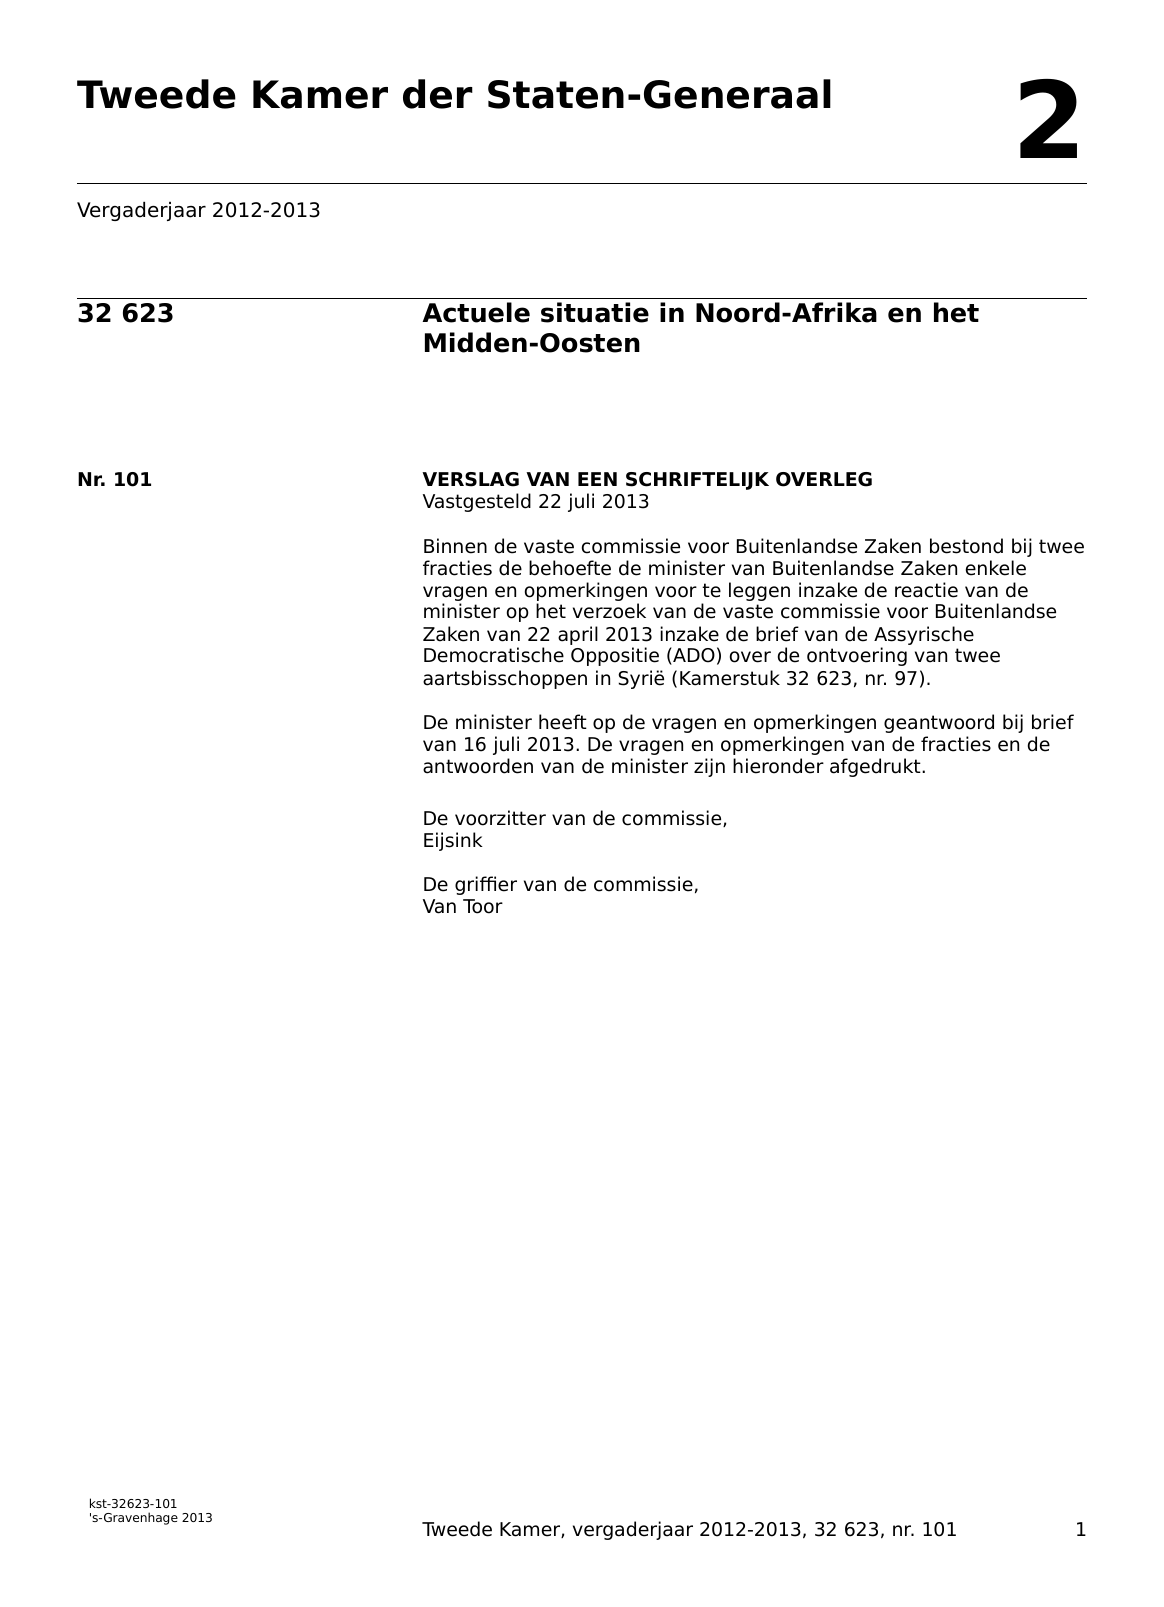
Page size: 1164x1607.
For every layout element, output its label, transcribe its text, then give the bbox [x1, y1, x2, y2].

text kst-32623-101 [88, 1497, 323, 1511]
text De griffier van de commissie, Van Toor [422, 874, 1087, 918]
text De voorzitter van de commissie, Eijsink [422, 807, 1087, 851]
table_header Tweede Kamer der Staten-Generaal [77, 59, 886, 183]
table_cell Vergaderjaar 2012-2013 [77, 184, 1087, 298]
text Binnen de vaste commissie voor Buitenlandse Zaken bestond bij twee fracties de behoefte de minister van Buitenlandse Zaken enkele vragen en opmerkingen voor te leggen inzake de reactie van de minister op het verzoek van de vaste commissie voor Buitenlandse Zaken van 22 april 2013 inzake de brief van de Assyrische Democratische Oppositie (ADO) over de ontvoering van twee aartsbisschoppen in Syrië (Kamerstuk 32 623, nr. 97). [422, 536, 1087, 689]
text Vastgesteld 22 juli 2013 [422, 491, 1087, 513]
text De minister heeft op de vragen en opmerkingen geantwoord bij brief van 16 juli 2013. De vragen en opmerkingen van de fracties en de antwoorden van de minister zijn hieronder afgedrukt. [422, 712, 1087, 777]
subtitle 32 623 Actuele situatie in Noord-Afrika en het Midden-Oosten [77, 299, 1087, 358]
subtitle Nr. 101 VERSLAG VAN EEN SCHRIFTELIJK OVERLEG [77, 469, 1087, 491]
table_header 2 [886, 59, 1087, 183]
text 's-Gravenhage 2013 [88, 1511, 323, 1525]
